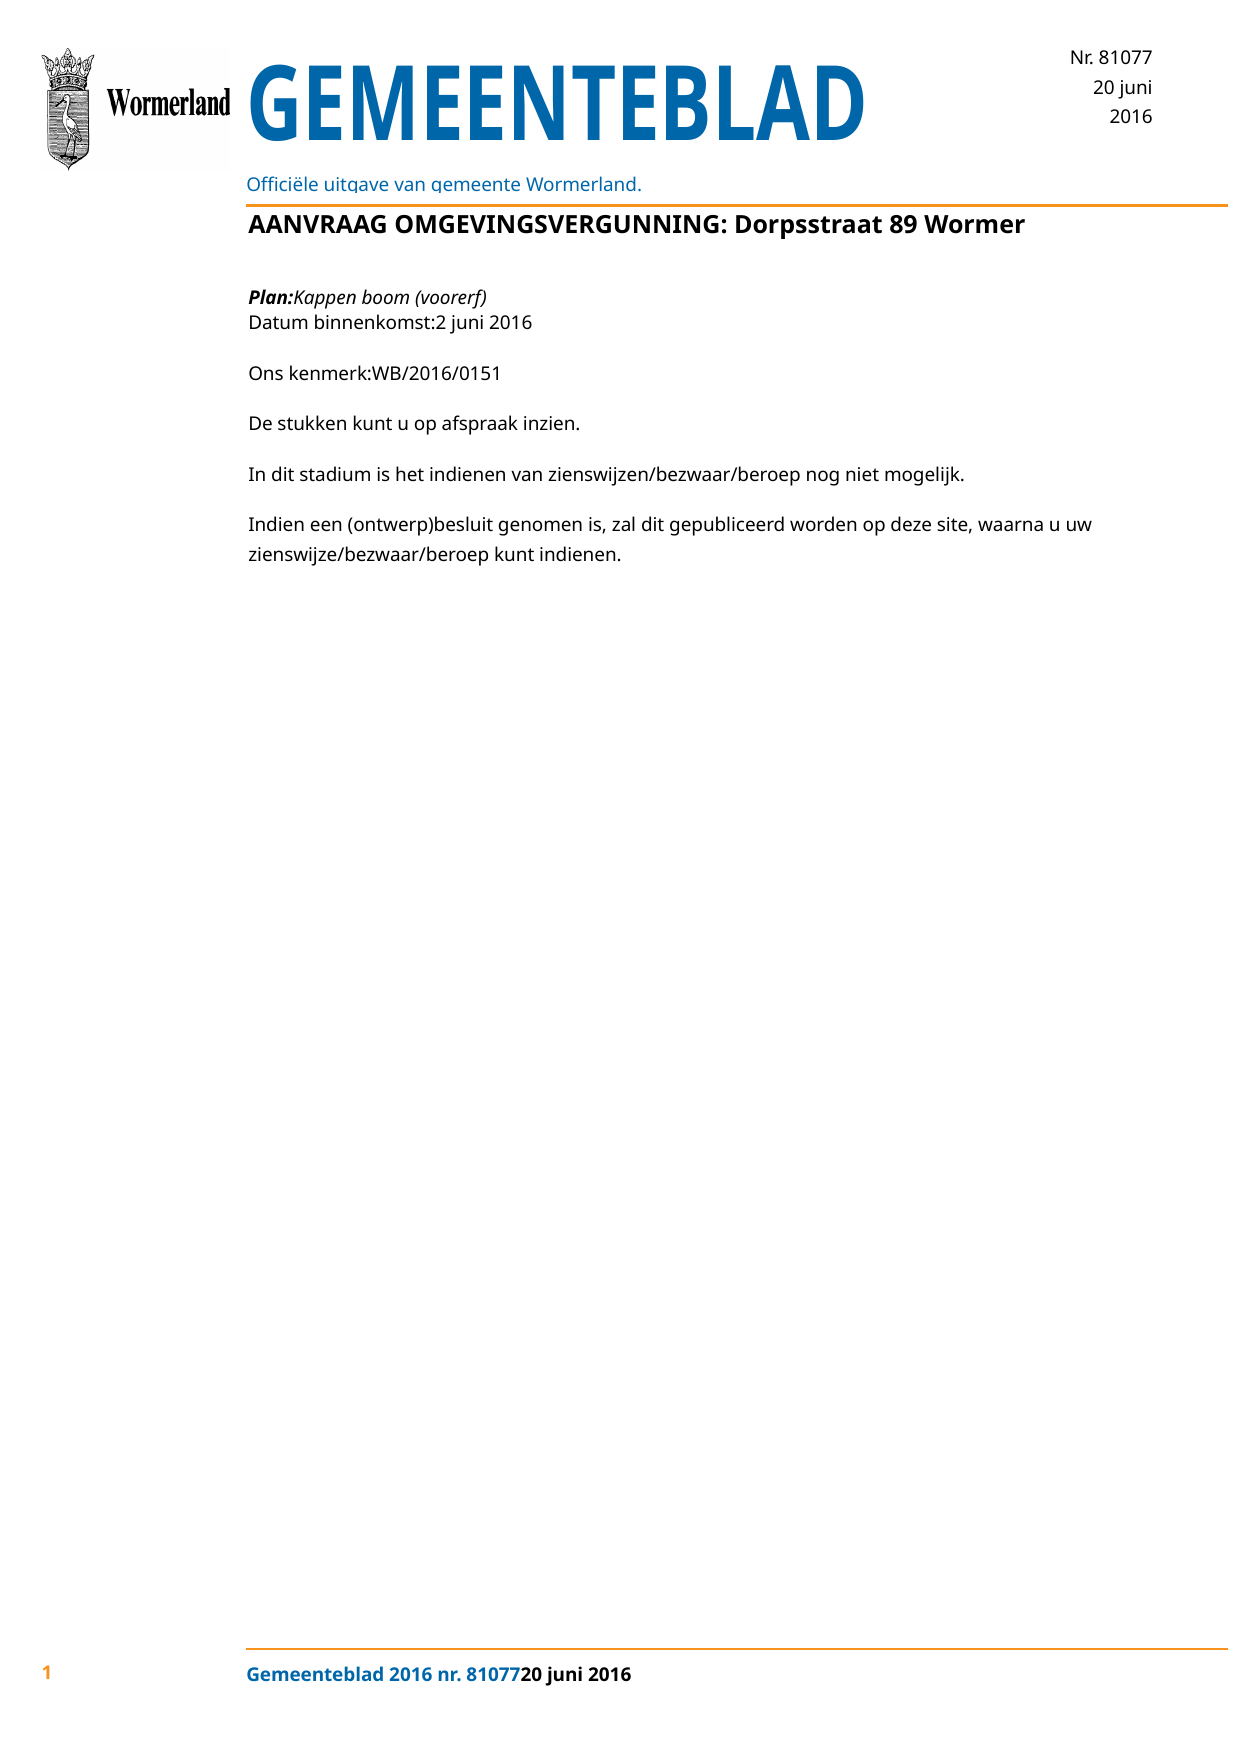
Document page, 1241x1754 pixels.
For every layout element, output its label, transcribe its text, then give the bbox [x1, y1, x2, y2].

text AANVRAAG OMGEVINGSVERGUNNING: Dorpsstraat 89 Wormer [248, 207, 1152, 241]
picture [41, 47, 231, 172]
text Ons kenmerk:WB/2016/0151 [248, 360, 1152, 386]
text De stukken kunt u op afspraak inzien. [248, 410, 1152, 436]
text Plan:Kappen boom (voorerf) [248, 284, 1152, 309]
text In dit stadium is het indienen van zienswijzen/bezwaar/beroep nog niet mogelijk. [248, 461, 1152, 487]
text Indien een (ontwerp)besluit genomen is, zal dit gepubliceerd worden op deze site, waarna u uw zienswijze/bezwaar/beroep kunt indienen. [248, 511, 1152, 567]
text Datum binnenkomst:2 juni 2016 [248, 309, 1152, 335]
